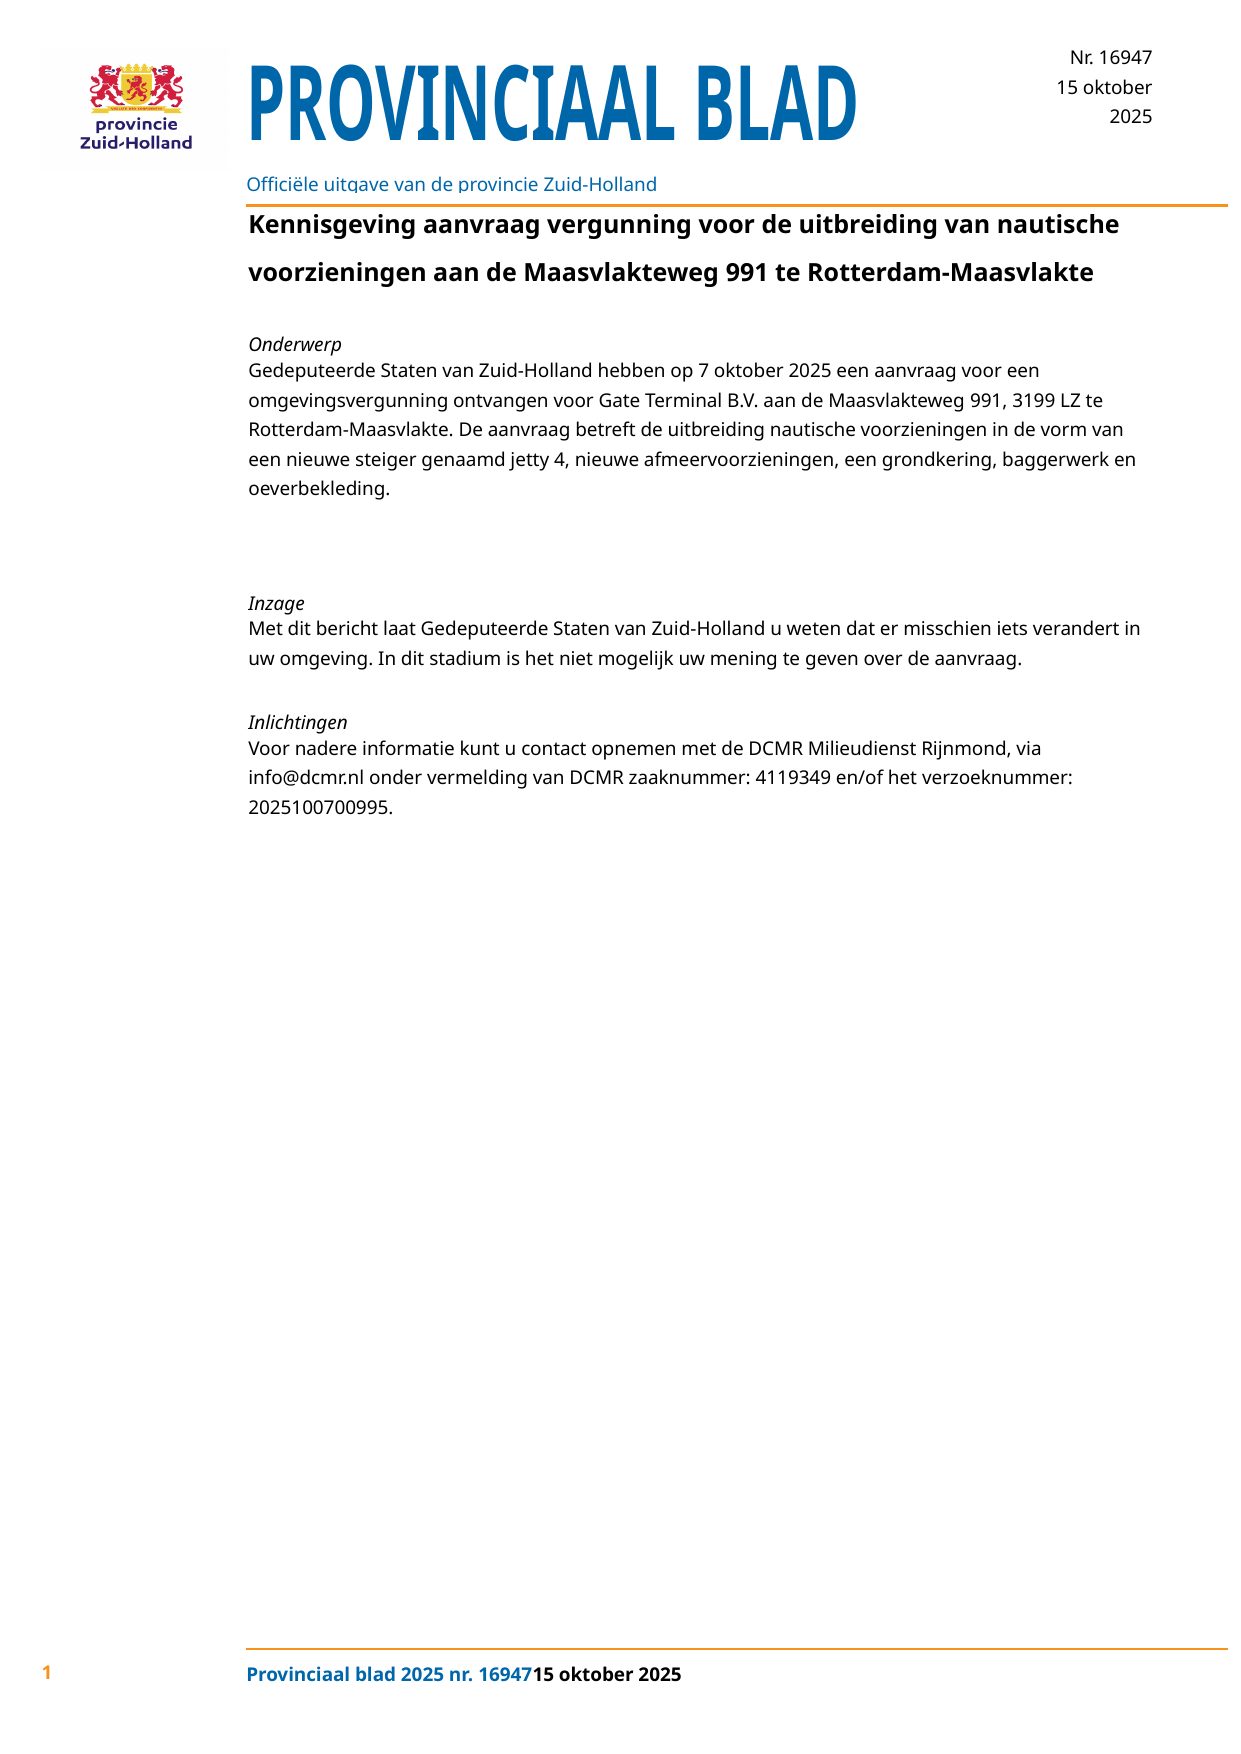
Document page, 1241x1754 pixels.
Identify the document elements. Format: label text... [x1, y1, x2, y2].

text Inzage [248, 590, 1152, 616]
text Gedeputeerde Staten van Zuid-Holland hebben op 7 oktober 2025 een aanvraag voor een omgevingsvergunning ontvangen voor Gate Terminal B.V. aan de Maasvlakteweg 991, 3199 LZ te Rotterdam-Maasvlakte. De aanvraag betreft de uitbreiding nautische voorzieningen in de vorm van een nieuwe steiger genaamd jetty 4, nieuwe afmeervoorzieningen, een grondkering, baggerwerk en oeverbekleding. [248, 357, 1152, 501]
text Voor nadere informatie kunt u contact opnemen met de DCMR Milieudienst Rijnmond, via info@dcmr.nl onder vermelding van DCMR zaaknummer: 4119349 en/of het verzoeknummer: 2025100700995. [248, 735, 1152, 820]
picture [41, 47, 231, 172]
text Onderwerp [248, 331, 1152, 357]
text Inlichtingen [248, 709, 1152, 735]
text Met dit bericht laat Gedeputeerde Staten van Zuid-Holland u weten dat er misschien iets verandert in uw omgeving. In dit stadium is het niet mogelijk uw mening te geven over de aanvraag. [248, 616, 1152, 671]
text Kennisgeving aanvraag vergunning voor de uitbreiding van nautische voorzieningen aan de Maasvlakteweg 991 te Rotterdam-Maasvlakte [248, 207, 1152, 288]
